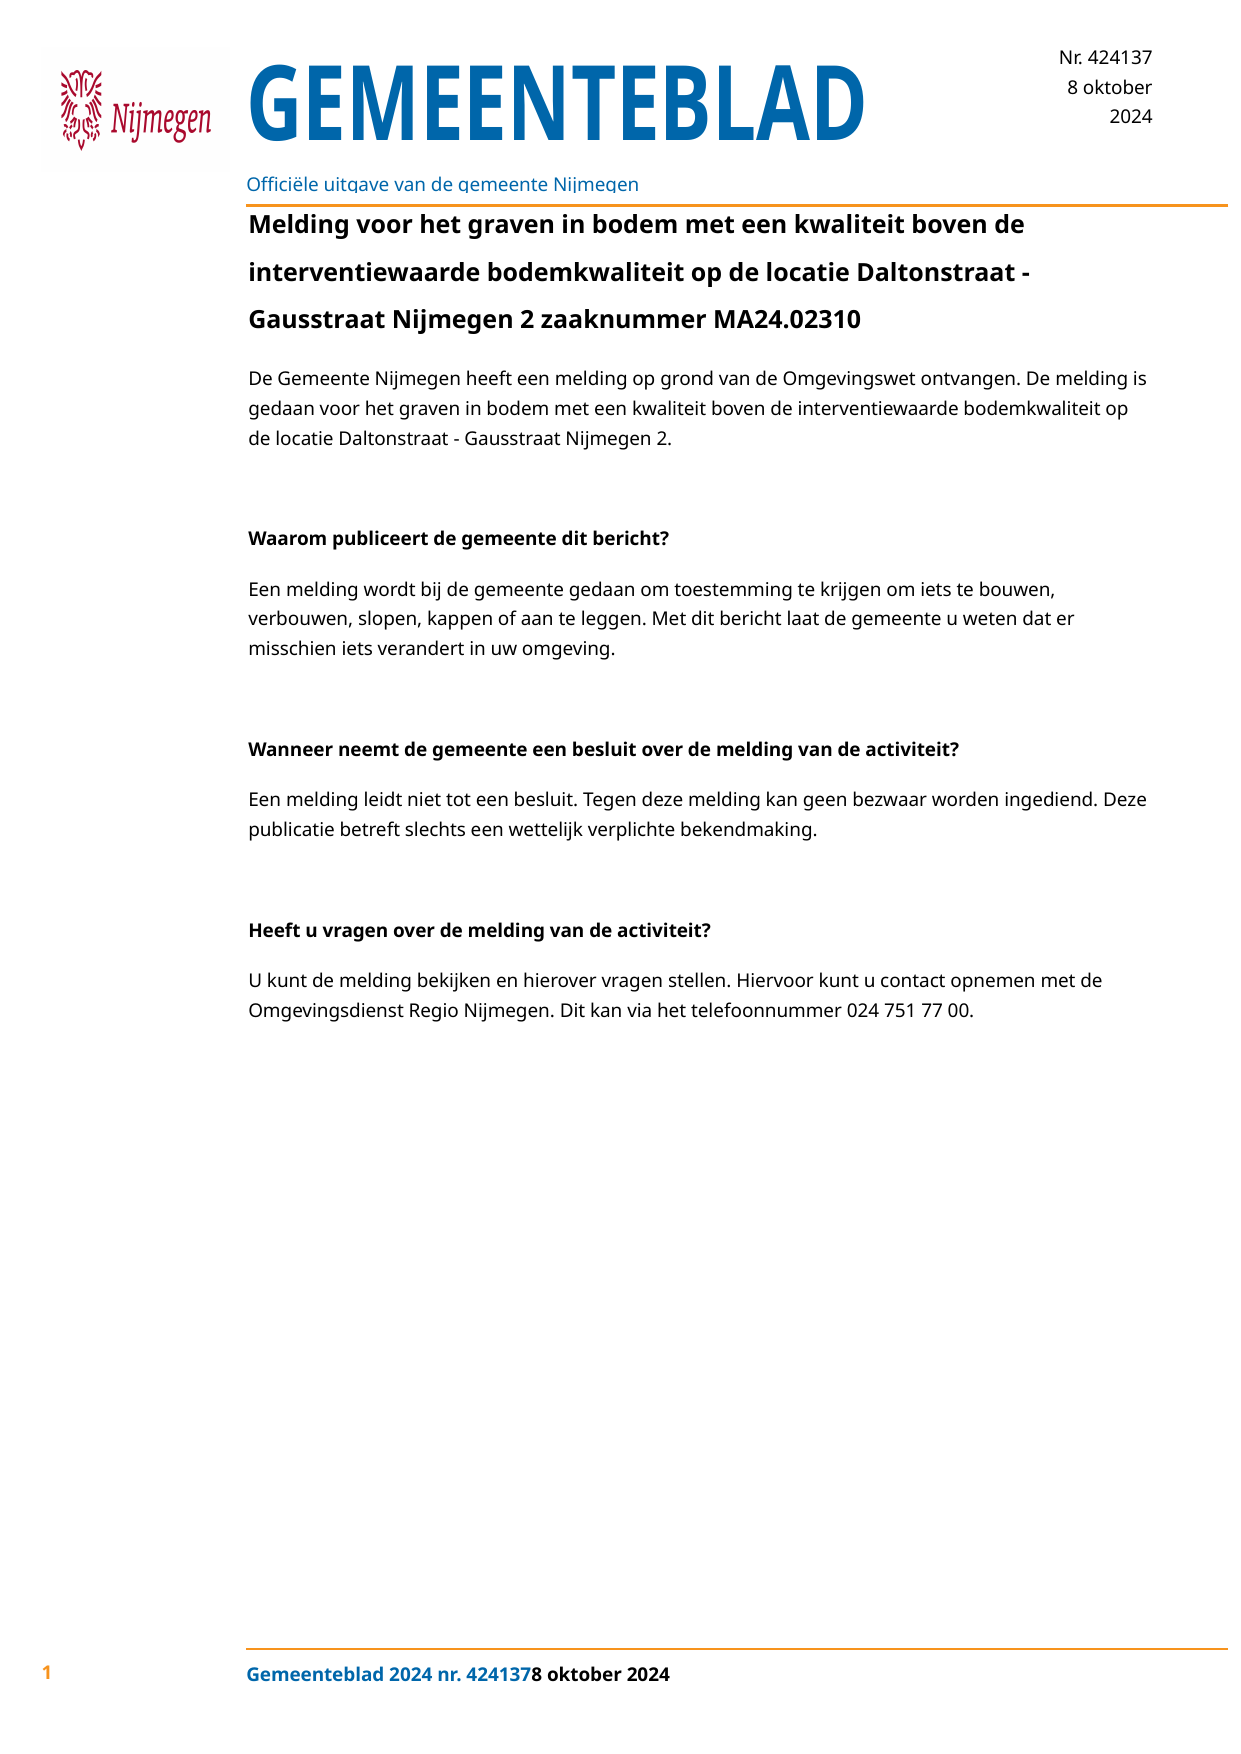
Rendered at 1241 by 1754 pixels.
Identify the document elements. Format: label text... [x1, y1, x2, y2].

text Heeft u vragen over de melding van de activiteit? [248, 917, 1152, 942]
text U kunt de melding bekijken en hierover vragen stellen. Hiervoor kunt u contact opnemen met de Omgevingsdienst Regio Nijmegen. Dit kan via het telefoonnummer 024 751 77 00. [248, 967, 1152, 1022]
picture [41, 47, 231, 172]
text Een melding leidt niet tot een besluit. Tegen deze melding kan geen bezwaar worden ingediend. Deze publicatie betreft slechts een wettelijk verplichte bekendmaking. [248, 786, 1152, 842]
text Een melding wordt bij de gemeente gedaan om toestemming te krijgen om iets te bouwen, verbouwen, slopen, kappen of aan te leggen. Met dit bericht laat de gemeente u weten dat er misschien iets verandert in uw omgeving. [248, 576, 1152, 661]
text Wanneer neemt de gemeente een besluit over de melding van de activiteit? [248, 736, 1152, 762]
text De Gemeente Nijmegen heeft een melding op grond van de Omgevingswet ontvangen. De melding is gedaan voor het graven in bodem met een kwaliteit boven de interventiewaarde bodemkwaliteit op de locatie Daltonstraat - Gausstraat Nijmegen 2. [248, 366, 1152, 450]
text Melding voor het graven in bodem met een kwaliteit boven de interventiewaarde bodemkwaliteit op de locatie Daltonstraat - Gausstraat Nijmegen 2 zaaknummer MA24.02310 [248, 207, 1152, 336]
text Waarom publiceert de gemeente dit bericht? [248, 526, 1152, 551]
